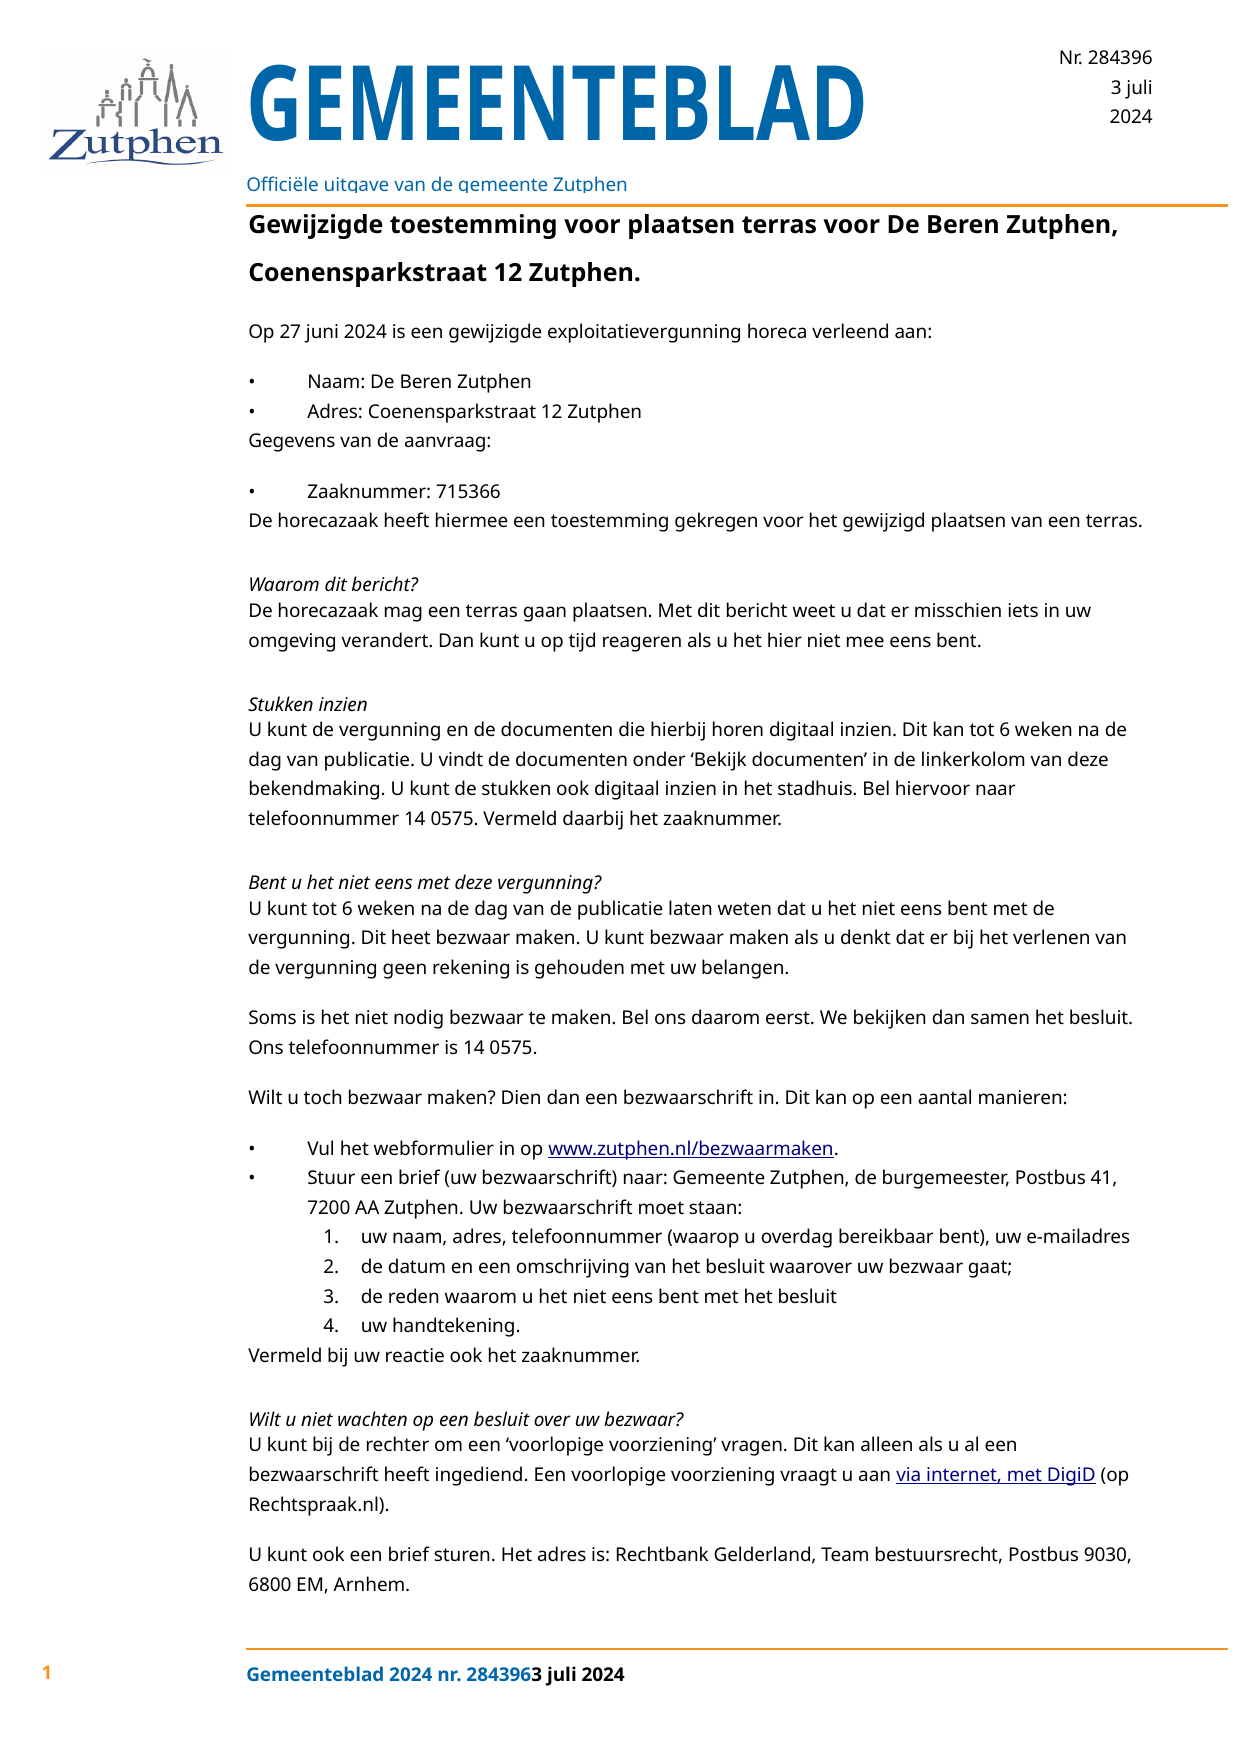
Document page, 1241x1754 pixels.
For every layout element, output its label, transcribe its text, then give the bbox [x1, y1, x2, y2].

list Adres: Coenensparkstraat 12 Zutphen [248, 398, 1152, 424]
text Gewijzigde toestemming voor plaatsen terras voor De Beren Zutphen, Coenensparkstraat 12 Zutphen. [248, 207, 1152, 288]
text U kunt de vergunning en de documenten die hierbij horen digitaal inzien. Dit kan tot 6 weken na de dag van publicatie. U vindt de documenten onder ‘Bekijk documenten’ in de linkerkolom van deze bekendmaking. U kunt de stukken ook digitaal inzien in het stadhuis. Bel hiervoor naar telefoonnummer 14 0575. Vermeld daarbij het zaaknummer. [248, 716, 1152, 831]
text Op 27 juni 2024 is een gewijzigde exploitatievergunning horeca verleend aan: [248, 318, 1152, 344]
list Vul het webformulier in op www.zutphen.nl/bezwaarmaken. [248, 1135, 1152, 1161]
list de datum en een omschrijving van het besluit waarover uw bezwaar gaat; [323, 1253, 1152, 1279]
text Bent u het niet eens met deze vergunning? [248, 869, 1152, 895]
text Waarom dit bericht? [248, 571, 1152, 597]
text Wilt u toch bezwaar maken? Dien dan een bezwaarschrift in. Dit kan op een aantal manieren: [248, 1084, 1152, 1110]
text Stukken inzien [248, 691, 1152, 716]
list uw naam, adres, telefoonnummer (waarop u overdag bereikbaar bent), uw e-mailadres [323, 1224, 1152, 1249]
text De horecazaak heeft hiermee een toestemming gekregen voor het gewijzigd plaatsen van een terras. [248, 507, 1152, 533]
text Soms is het niet nodig bezwaar te maken. Bel ons daarom eerst. We bekijken dan samen het besluit. Ons telefoonnummer is 14 0575. [248, 1004, 1152, 1060]
text Wilt u niet wachten op een besluit over uw bezwaar? [248, 1406, 1152, 1432]
text De horecazaak mag een terras gaan plaatsen. Met dit bericht weet u dat er misschien iets in uw omgeving verandert. Dan kunt u op tijd reageren als u het hier niet mee eens bent. [248, 597, 1152, 652]
list Stuur een brief (uw bezwaarschrift) naar: Gemeente Zutphen, de burgemeester, Postbus 41, 7200 AA Zutphen. Uw bezwaarschrift moet staan: [248, 1164, 1152, 1220]
list Zaaknummer: 715366 [248, 478, 1152, 504]
list de reden waarom u het niet eens bent met het besluit [323, 1283, 1152, 1308]
list Naam: De Beren Zutphen [248, 368, 1152, 394]
list uw handtekening. [323, 1312, 1152, 1338]
text Gegevens van de aanvraag: [248, 427, 1152, 453]
text U kunt ook een brief sturen. Het adres is: Rechtbank Gelderland, Team bestuursrecht, Postbus 9030, 6800 EM, Arnhem. [248, 1541, 1152, 1597]
text U kunt bij de rechter om een ‘voorlopige voorziening’ vragen. Dit kan alleen als u al een bezwaarschrift heeft ingediend. Een voorlopige voorziening vraagt u aan via internet, met DigiD (op Rechtspraak.nl). [248, 1432, 1152, 1517]
text Vermeld bij uw reactie ook het zaaknummer. [248, 1342, 1152, 1368]
picture [41, 47, 231, 172]
text U kunt tot 6 weken na de dag van de publicatie laten weten dat u het niet eens bent met de vergunning. Dit heet bezwaar maken. U kunt bezwaar maken als u denkt dat er bij het verlenen van de vergunning geen rekening is gehouden met uw belangen. [248, 895, 1152, 980]
